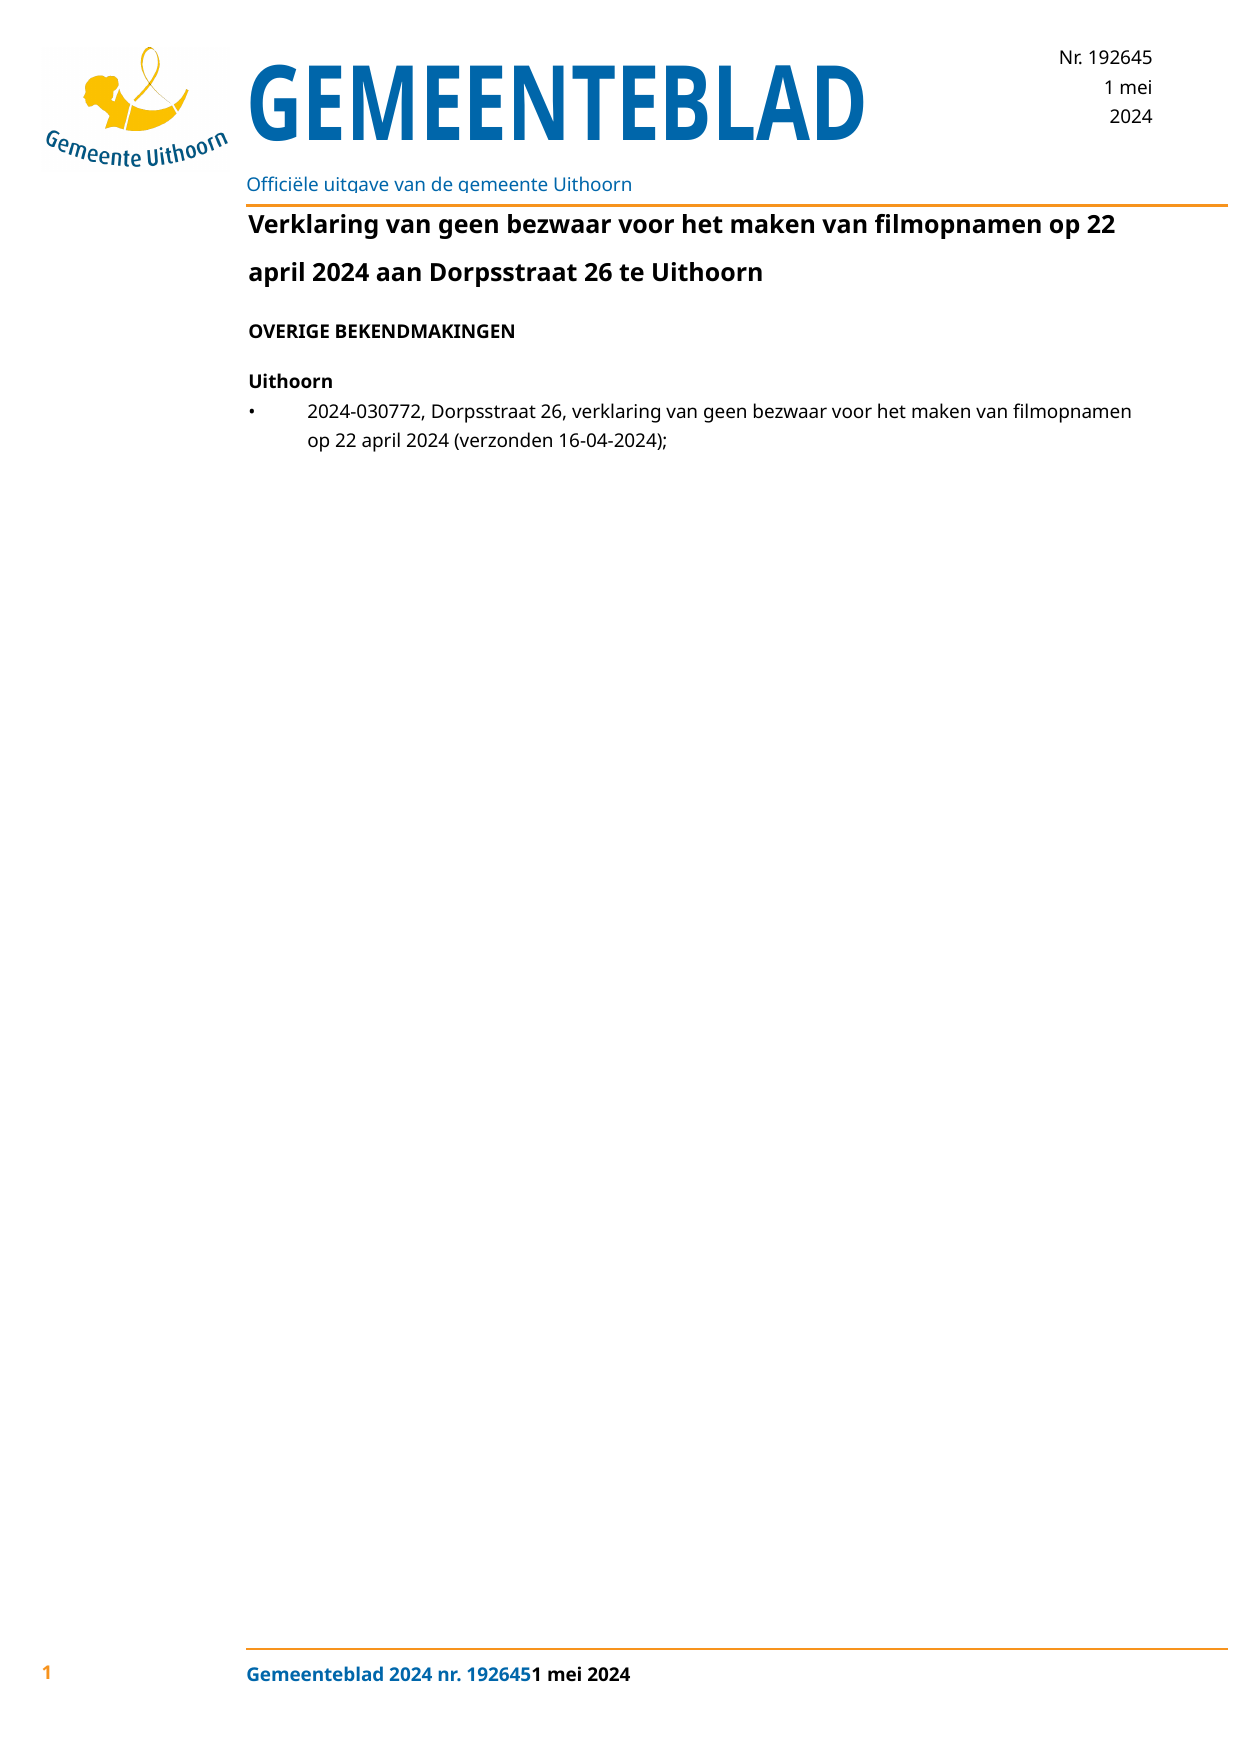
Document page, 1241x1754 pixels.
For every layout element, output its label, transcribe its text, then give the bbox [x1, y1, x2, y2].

picture [41, 47, 231, 172]
list 2024-030772, Dorpsstraat 26, verklaring van geen bezwaar voor het maken van filmopnamen op 22 april 2024 (verzonden 16-04-2024); [248, 398, 1152, 453]
text OVERIGE BEKENDMAKINGEN [248, 318, 1152, 344]
text Uithoorn [248, 368, 1152, 394]
text Verklaring van geen bezwaar voor het maken van filmopnamen op 22 april 2024 aan Dorpsstraat 26 te Uithoorn [248, 207, 1152, 288]
